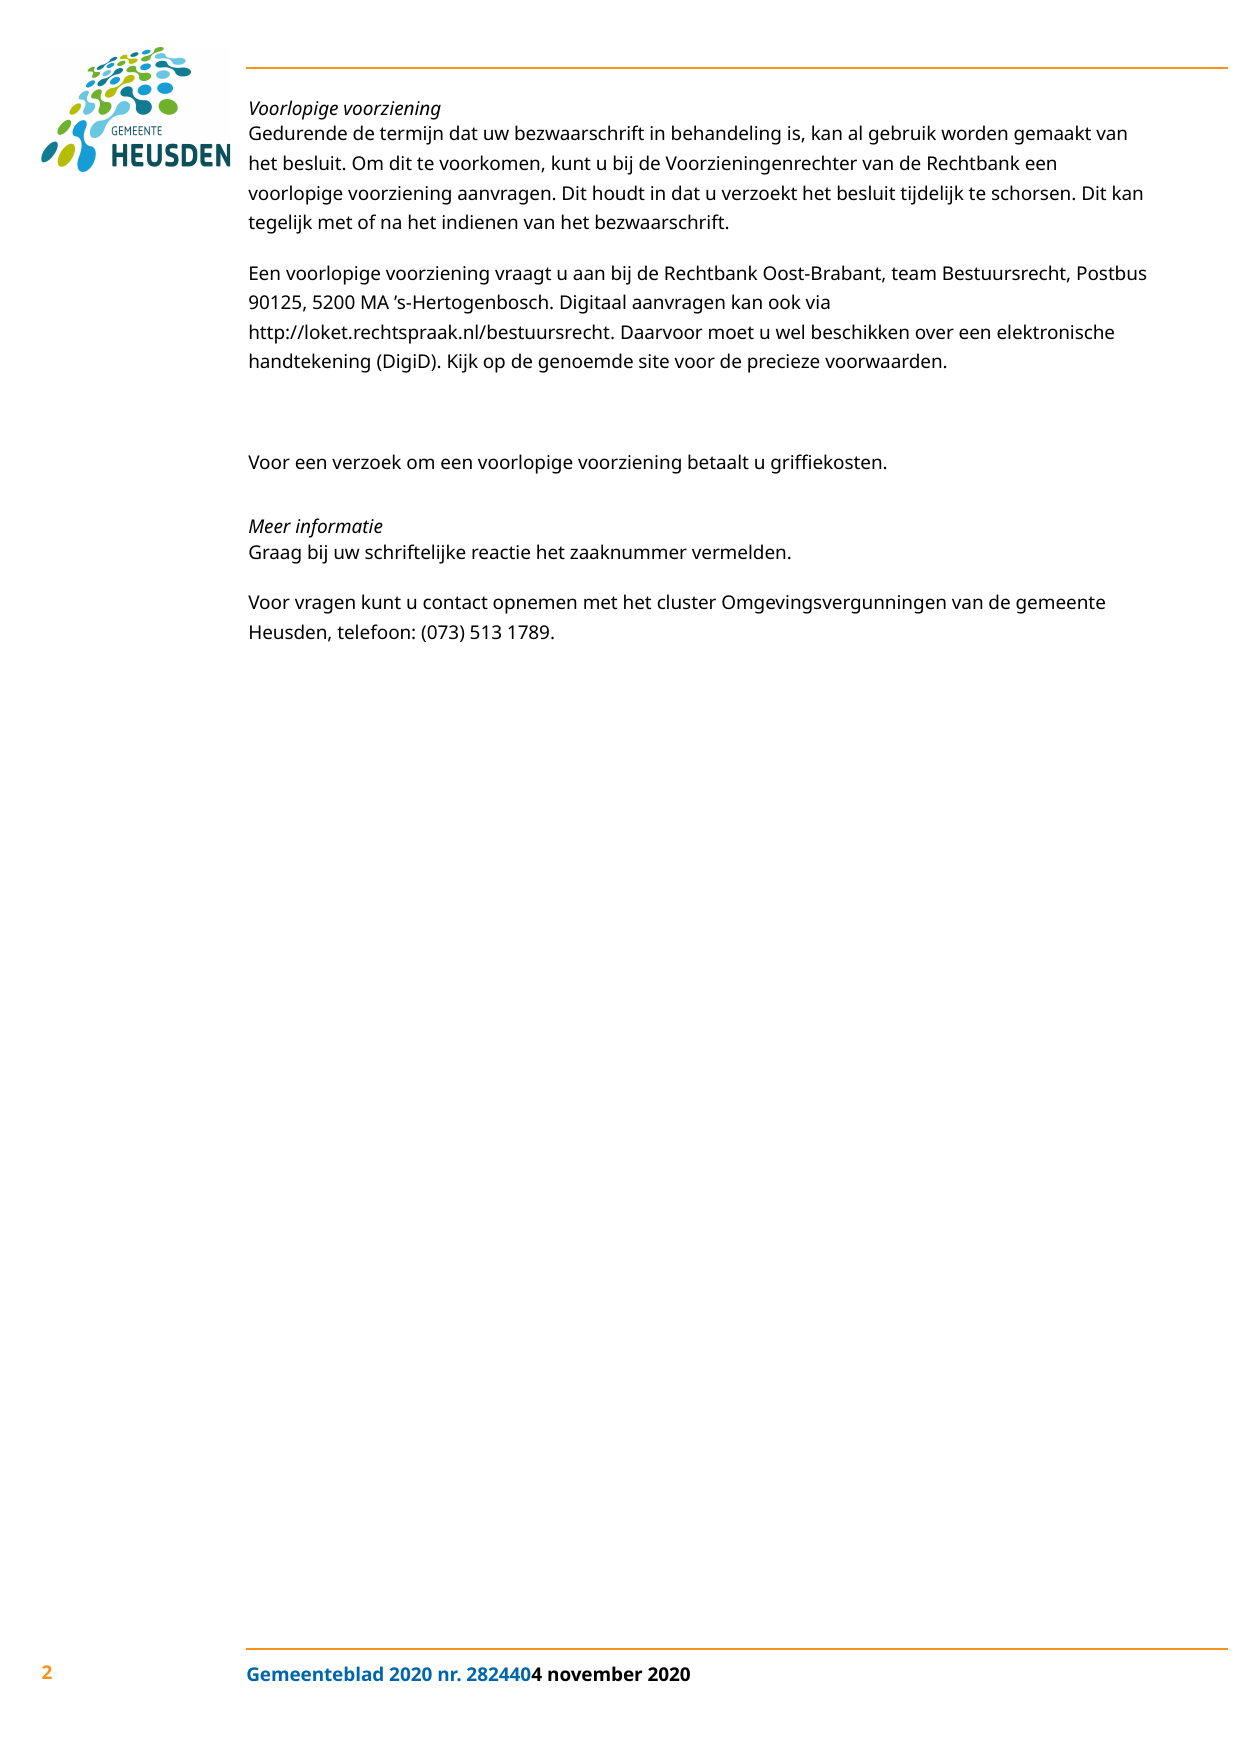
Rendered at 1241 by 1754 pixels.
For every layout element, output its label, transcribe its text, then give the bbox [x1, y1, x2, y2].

text Meer informatie [248, 513, 1152, 539]
text Een voorlopige voorziening vraagt u aan bij de Rechtbank Oost-Brabant, team Bestuursrecht, Postbus 90125, 5200 MA ’s-Hertogenbosch. Digitaal aanvragen kan ook via http://loket.rechtspraak.nl/bestuursrecht. Daarvoor moet u wel beschikken over een elektronische handtekening (DigiD). Kijk op de genoemde site voor de precieze voorwaarden. [248, 260, 1152, 374]
text Voor vragen kunt u contact opnemen met het cluster Omgevingsvergunningen van de gemeente Heusden, telefoon: (073) 513 1789. [248, 589, 1152, 645]
text Graag bij uw schriftelijke reactie het zaaknummer vermelden. [248, 539, 1152, 565]
text Voor een verzoek om een voorlopige voorziening betaalt u griffiekosten. [248, 449, 1152, 475]
picture [41, 47, 231, 172]
text Voorlopige voorziening [248, 95, 1152, 121]
text Gedurende de termijn dat uw bezwaarschrift in behandeling is, kan al gebruik worden gemaakt van het besluit. Om dit te voorkomen, kunt u bij de Voorzieningenrechter van de Rechtbank een voorlopige voorziening aanvragen. Dit houdt in dat u verzoekt het besluit tijdelijk te schorsen. Dit kan tegelijk met of na het indienen van het bezwaarschrift. [248, 121, 1152, 235]
